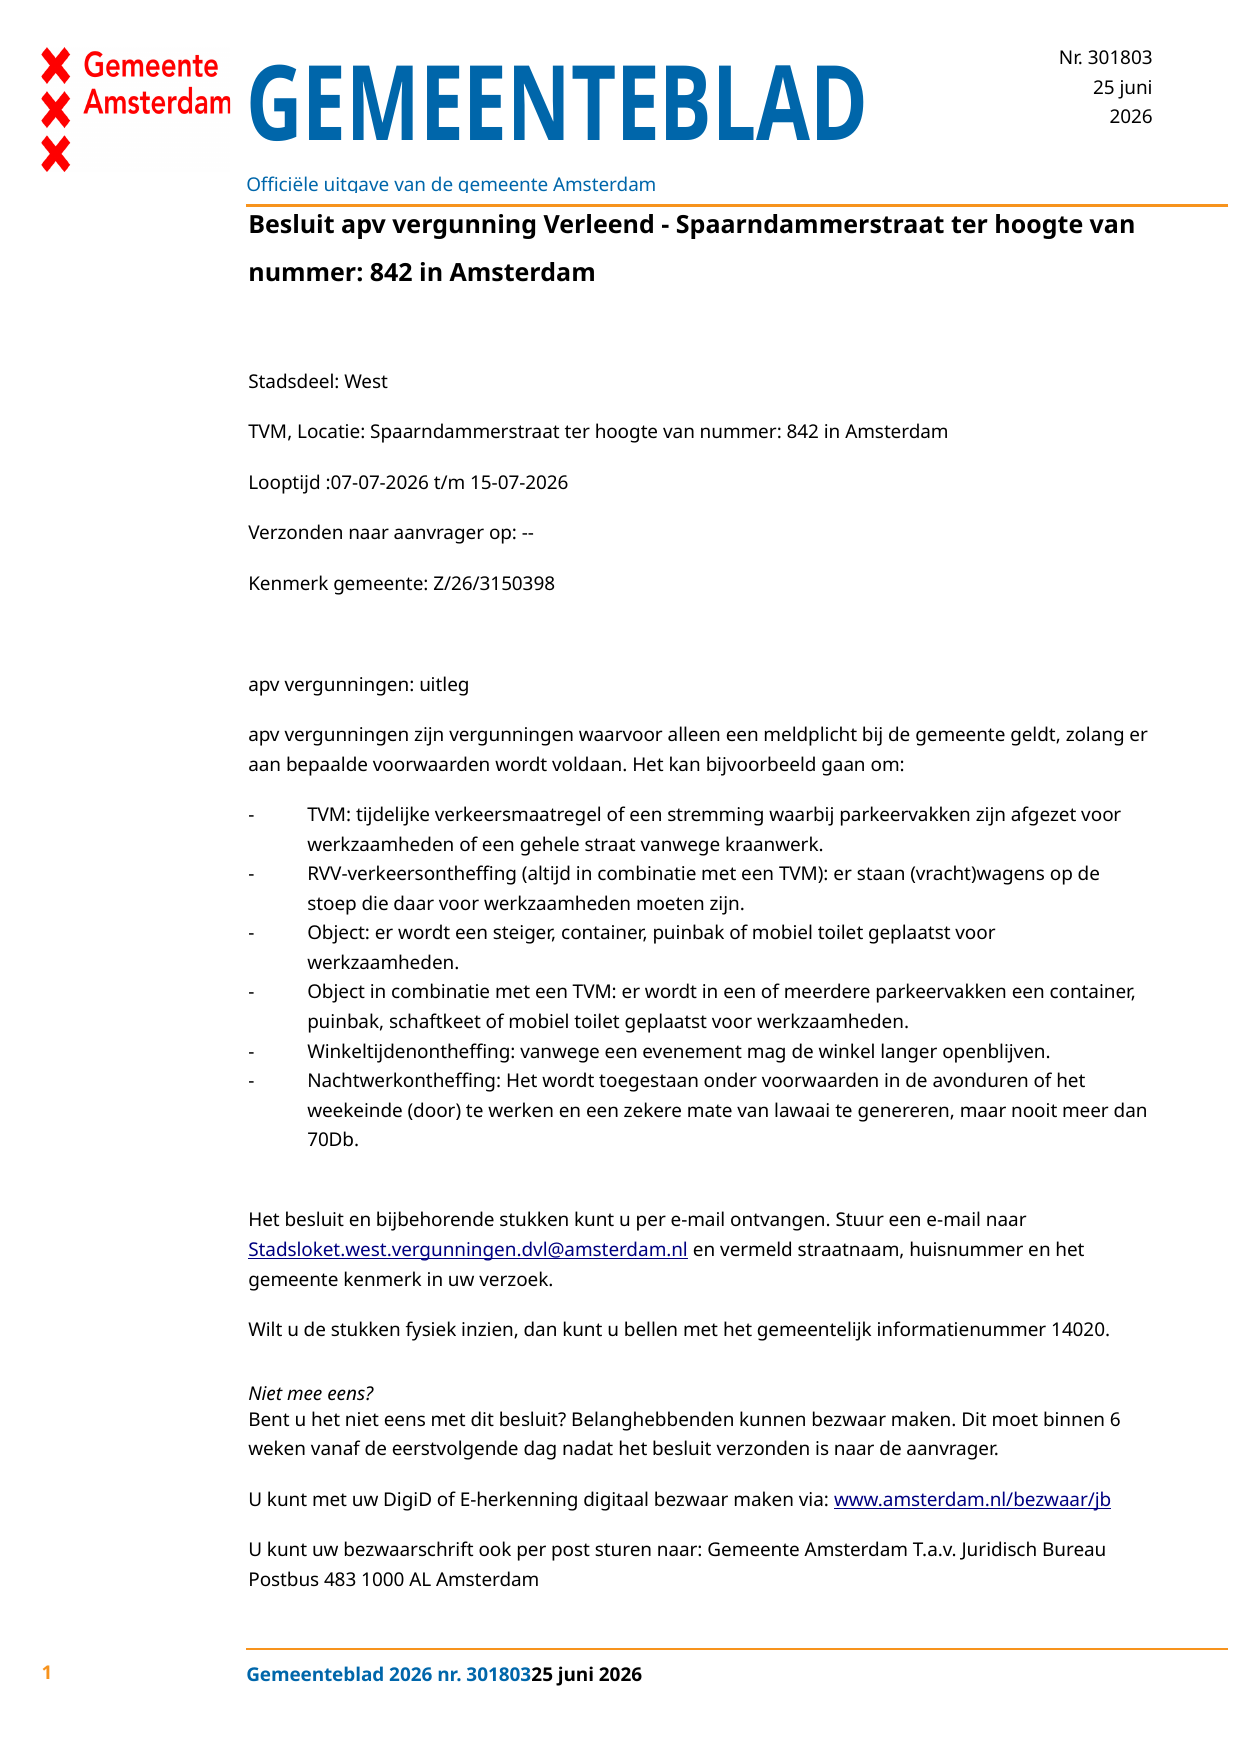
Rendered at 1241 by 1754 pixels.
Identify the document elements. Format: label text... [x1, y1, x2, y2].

text Bent u het niet eens met dit besluit? Belanghebbenden kunnen bezwaar maken. Dit moet binnen 6 weken vanaf de eerstvolgende dag nadat het besluit verzonden is naar de aanvrager. [248, 1406, 1152, 1461]
text Niet mee eens? [248, 1380, 1152, 1406]
text Het besluit en bijbehorende stukken kunt u per e-mail ontvangen. Stuur een e-mail naar Stadsloket.west.vergunningen.dvl@amsterdam.nl en vermeld straatnaam, huisnummer en het gemeente kenmerk in uw verzoek. [248, 1207, 1152, 1292]
text apv vergunningen zijn vergunningen waarvoor alleen een meldplicht bij de gemeente geldt, zolang er aan bepaalde voorwaarden wordt voldaan. Het kan bijvoorbeeld gaan om: [248, 721, 1152, 777]
text Stadsdeel: West [248, 368, 1152, 394]
text U kunt met uw DigiD of E-herkenning digitaal bezwaar maken via: www.amsterdam.nl/bezwaar/jb [248, 1486, 1152, 1512]
text Wilt u de stukken fysiek inzien, dan kunt u bellen met het gemeentelijk informatienummer 14020. [248, 1316, 1152, 1342]
text TVM, Locatie: Spaarndammerstraat ter hoogte van nummer: 842 in Amsterdam [248, 419, 1152, 444]
list Object in combinatie met een TVM: er wordt in een of meerdere parkeervakken een container, puinbak, schaftkeet of mobiel toilet geplaatst voor werkzaamheden. [248, 979, 1152, 1034]
picture [41, 47, 231, 172]
text U kunt uw bezwaarschrift ook per post sturen naar: Gemeente Amsterdam T.a.v. Juridisch Bureau Postbus 483 1000 AL Amsterdam [248, 1536, 1152, 1592]
text apv vergunningen: uitleg [248, 671, 1152, 697]
text Looptijd :07-07-2026 t/m 15-07-2026 [248, 469, 1152, 495]
text Kenmerk gemeente: Z/26/3150398 [248, 570, 1152, 596]
list Winkeltijdenontheffing: vanwege een evenement mag de winkel langer openblijven. [248, 1038, 1152, 1064]
list TVM: tijdelijke verkeersmaatregel of een stremming waarbij parkeervakken zijn afgezet voor werkzaamheden of een gehele straat vanwege kraanwerk. [248, 801, 1152, 857]
text Besluit apv vergunning Verleend - Spaarndammerstraat ter hoogte van nummer: 842 in Amsterdam [248, 207, 1152, 288]
text Verzonden naar aanvrager op: -- [248, 519, 1152, 545]
list Nachtwerkontheffing: Het wordt toegestaan onder voorwaarden in de avonduren of het weekeinde (door) te werken en een zekere mate van lawaai te genereren, maar nooit meer dan 70Db. [248, 1067, 1152, 1152]
list RVV-verkeersontheffing (altijd in combinatie met een TVM): er staan (vracht)wagens op de stoep die daar voor werkzaamheden moeten zijn. [248, 860, 1152, 916]
list Object: er wordt een steiger, container, puinbak of mobiel toilet geplaatst voor werkzaamheden. [248, 919, 1152, 975]
